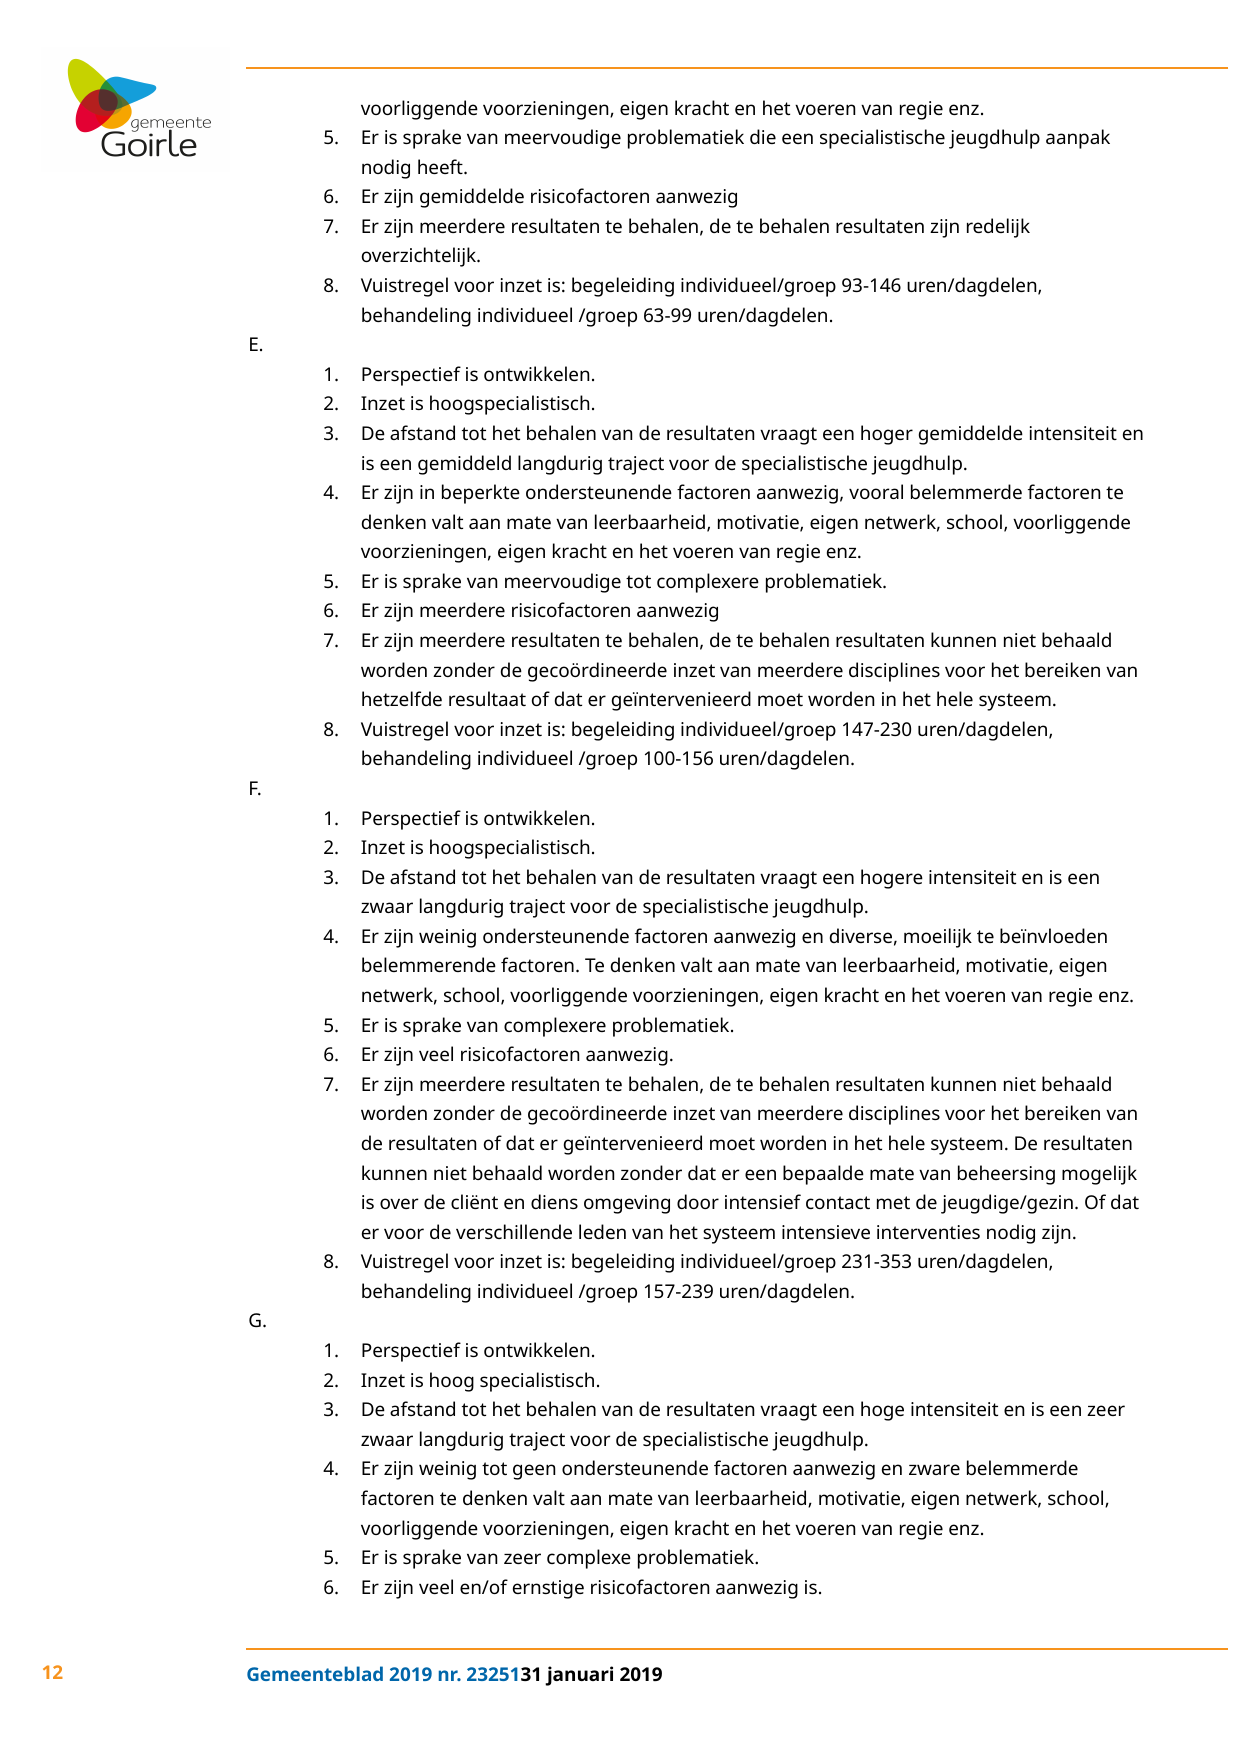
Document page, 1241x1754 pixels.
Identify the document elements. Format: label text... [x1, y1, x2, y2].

list Perspectief is ontwikkelen. [323, 1337, 1152, 1363]
list Er zijn weinig ondersteunende factoren aanwezig en diverse, moeilijk te beïnvloeden belemmerende factoren. Te denken valt aan mate van leerbaarheid, motivatie, eigen netwerk, school, voorliggende voorzieningen, eigen kracht en het voeren van regie enz. [323, 923, 1152, 1008]
list Perspectief is ontwikkelen. [323, 361, 1152, 387]
list Er zijn meerdere resultaten te behalen, de te behalen resultaten kunnen niet behaald worden zonder de gecoördineerde inzet van meerdere disciplines voor het bereiken van hetzelfde resultaat of dat er geïntervenieerd moet worden in het hele systeem. [323, 627, 1152, 712]
list Er is sprake van meervoudige tot complexere problematiek. [323, 568, 1152, 594]
list Vuistregel voor inzet is: begeleiding individueel/groep 147-230 uren/dagdelen, behandeling individueel /groep 100-156 uren/dagdelen. [323, 716, 1152, 771]
list Perspectief is ontwikkelen. [323, 805, 1152, 831]
list Er zijn in beperkte ondersteunende factoren aanwezig, vooral belemmerde factoren te denken valt aan mate van leerbaarheid, motivatie, eigen netwerk, school, voorliggende voorzieningen, eigen kracht en het voeren van regie enz. [323, 479, 1152, 564]
list Er zijn meerdere resultaten te behalen, de te behalen resultaten kunnen niet behaald worden zonder de gecoördineerde inzet van meerdere disciplines voor het bereiken van de resultaten of dat er geïntervenieerd moet worden in het hele systeem. De resultaten kunnen niet behaald worden zonder dat er een bepaalde mate van beheersing mogelijk is over de cliënt en diens omgeving door intensief contact met de jeugdige/gezin. Of dat er voor de verschillende leden van het systeem intensieve interventies nodig zijn. [323, 1071, 1152, 1245]
list Er zijn gemiddelde risicofactoren aanwezig [323, 183, 1152, 209]
list Inzet is hoogspecialistisch. [323, 834, 1152, 860]
list Er is sprake van meervoudige problematiek die een specialistische jeugdhulp aanpak nodig heeft. [323, 124, 1152, 180]
list Inzet is hoogspecialistisch. [323, 391, 1152, 416]
list Vuistregel voor inzet is: begeleiding individueel/groep 231-353 uren/dagdelen, behandeling individueel /groep 157-239 uren/dagdelen. [323, 1248, 1152, 1304]
list Inzet is hoog specialistisch. [323, 1367, 1152, 1393]
list Er zijn veel en/of ernstige risicofactoren aanwezig is. [323, 1574, 1152, 1600]
list De afstand tot het behalen van de resultaten vraagt een hoge intensiteit en is een zeer zwaar langdurig traject voor de specialistische jeugdhulp. [323, 1396, 1152, 1452]
list Er zijn weinig tot geen ondersteunende factoren aanwezig en zware belemmerde factoren te denken valt aan mate van leerbaarheid, motivatie, eigen netwerk, school, voorliggende voorzieningen, eigen kracht en het voeren van regie enz. [323, 1456, 1152, 1541]
list Er zijn meerdere risicofactoren aanwezig [323, 598, 1152, 623]
picture [41, 47, 231, 172]
list Er is sprake van complexere problematiek. [323, 1012, 1152, 1038]
list Er is sprake van zeer complexe problematiek. [323, 1544, 1152, 1570]
list De afstand tot het behalen van de resultaten vraagt een hogere intensiteit en is een zwaar langdurig traject voor de specialistische jeugdhulp. [323, 864, 1152, 919]
list De afstand tot het behalen van de resultaten vraagt een hoger gemiddelde intensiteit en is een gemiddeld langdurig traject voor de specialistische jeugdhulp. [323, 420, 1152, 476]
list Er zijn veel risicofactoren aanwezig. [323, 1041, 1152, 1067]
list Er zijn meerdere resultaten te behalen, de te behalen resultaten zijn redelijk overzichtelijk. [323, 213, 1152, 268]
list voorliggende voorzieningen, eigen kracht en het voeren van regie enz. [323, 95, 1152, 121]
list Vuistregel voor inzet is: begeleiding individueel/groep 93-146 uren/dagdelen, behandeling individueel /groep 63-99 uren/dagdelen. [323, 272, 1152, 328]
